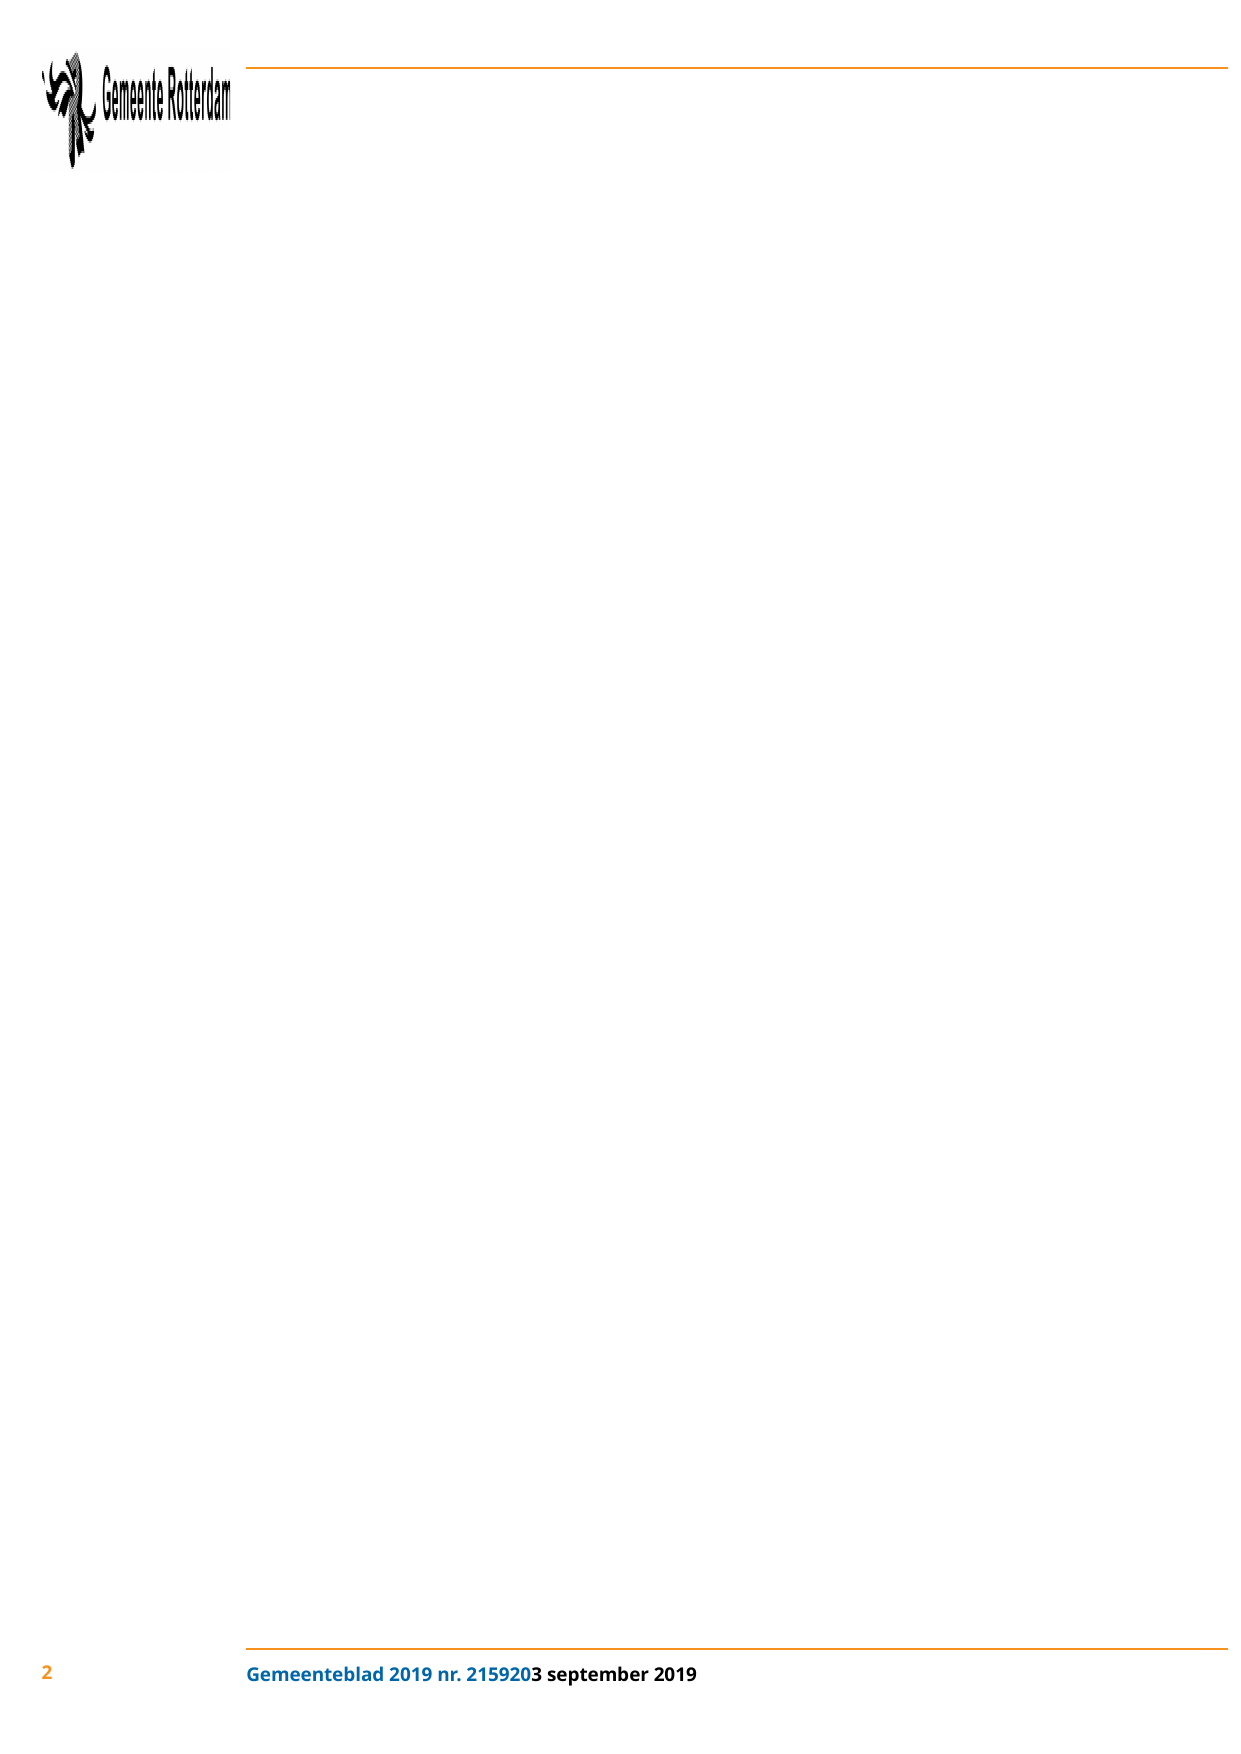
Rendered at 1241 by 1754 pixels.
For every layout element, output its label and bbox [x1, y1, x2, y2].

picture [41, 47, 231, 172]
